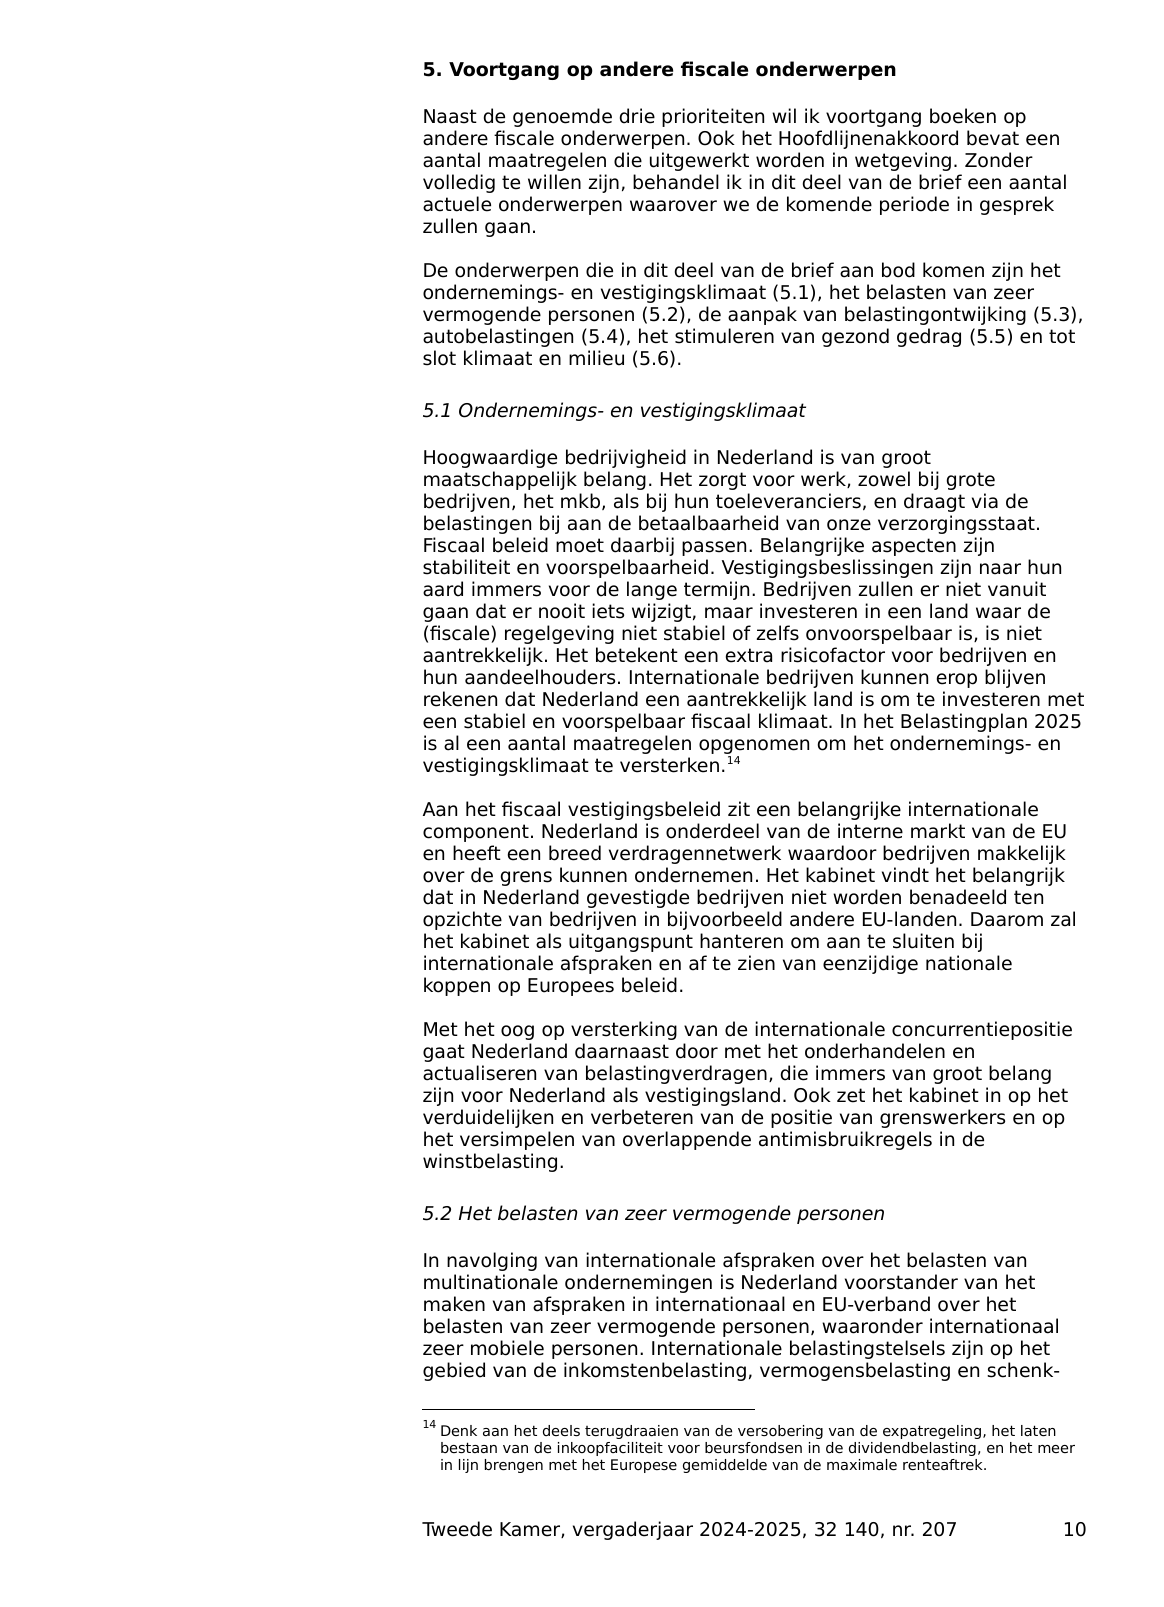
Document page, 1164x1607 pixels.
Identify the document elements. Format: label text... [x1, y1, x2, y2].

text Met het oog op versterking van de internationale concurrentiepositie gaat Nederland daarnaast door met het onderhandelen en actualiseren van belastingverdragen, die immers van groot belang zijn voor Nederland als vestigingsland. Ook zet het kabinet in op het verduidelijken en verbeteren van de positie van grenswerkers en op het versimpelen van overlappende antimisbruikregels in de winstbelasting. [422, 1019, 1087, 1173]
subtitle 5. Voortgang op andere fiscale onderwerpen [422, 59, 1087, 81]
text Aan het fiscaal vestigingsbeleid zit een belangrijke internationale component. Nederland is onderdeel van de interne markt van de EU en heeft een breed verdragennetwerk waardoor bedrijven makkelijk over de grens kunnen ondernemen. Het kabinet vindt het belangrijk dat in Nederland gevestigde bedrijven niet worden benadeeld ten opzichte van bedrijven in bijvoorbeeld andere EU-landen. Daarom zal het kabinet als uitgangspunt hanteren om aan te sluiten bij internationale afspraken en af te zien van eenzijdige nationale koppen op Europees beleid. [422, 799, 1087, 997]
text De onderwerpen die in dit deel van de brief aan bod komen zijn het ondernemings- en vestigingsklimaat (5.1), het belasten van zeer vermogende personen (5.2), de aanpak van belastingontwijking (5.3), autobelastingen (5.4), het stimuleren van gezond gedrag (5.5) en tot slot klimaat en milieu (5.6). [422, 260, 1087, 370]
subtitle 5.1 Ondernemings- en vestigingsklimaat [422, 400, 1087, 422]
text Naast de genoemde drie prioriteiten wil ik voortgang boeken op andere fiscale onderwerpen. Ook het Hoofdlijnenakkoord bevat een aantal maatregelen die uitgewerkt worden in wetgeving. Zonder volledig te willen zijn, behandel ik in dit deel van de brief een aantal actuele onderwerpen waarover we de komende periode in gesprek zullen gaan. [422, 106, 1087, 238]
text Denk aan het deels terugdraaien van de versobering van de expatregeling, het laten bestaan van de inkoopfaciliteit voor beursfondsen in de dividendbelasting, en het meer in lijn brengen met het Europese gemiddelde van de maximale renteaftrek. [422, 1418, 1087, 1474]
text Hoogwaardige bedrijvigheid in Nederland is van groot maatschappelijk belang. Het zorgt voor werk, zowel bij grote bedrijven, het mkb, als bij hun toeleveranciers, en draagt via de belastingen bij aan de betaalbaarheid van onze verzorgingsstaat. Fiscaal beleid moet daarbij passen. Belangrijke aspecten zijn stabiliteit en voorspelbaarheid. Vestigingsbeslissingen zijn naar hun aard immers voor de lange termijn. Bedrijven zullen er niet vanuit gaan dat er nooit iets wijzigt, maar investeren in een land waar de (fiscale) regelgeving niet stabiel of zelfs onvoorspelbaar is, is niet aantrekkelijk. Het betekent een extra risicofactor voor bedrijven en hun aandeelhouders. Internationale bedrijven kunnen erop blijven rekenen dat Nederland een aantrekkelijk land is om te investeren met een stabiel en voorspelbaar fiscaal klimaat. In het Belastingplan 2025 is al een aantal maatregelen opgenomen om het ondernemings- en vestigingsklimaat te versterken. [422, 447, 1087, 777]
subtitle 5.2 Het belasten van zeer vermogende personen [422, 1203, 1087, 1225]
text In navolging van internationale afspraken over het belasten van multinationale ondernemingen is Nederland voorstander van het maken van afspraken in internationaal en EU-verband over het belasten van zeer vermogende personen, waaronder internationaal zeer mobiele personen. Internationale belastingstelsels zijn op het gebied van de inkomstenbelasting, vermogensbelasting en schenk- [422, 1250, 1087, 1382]
